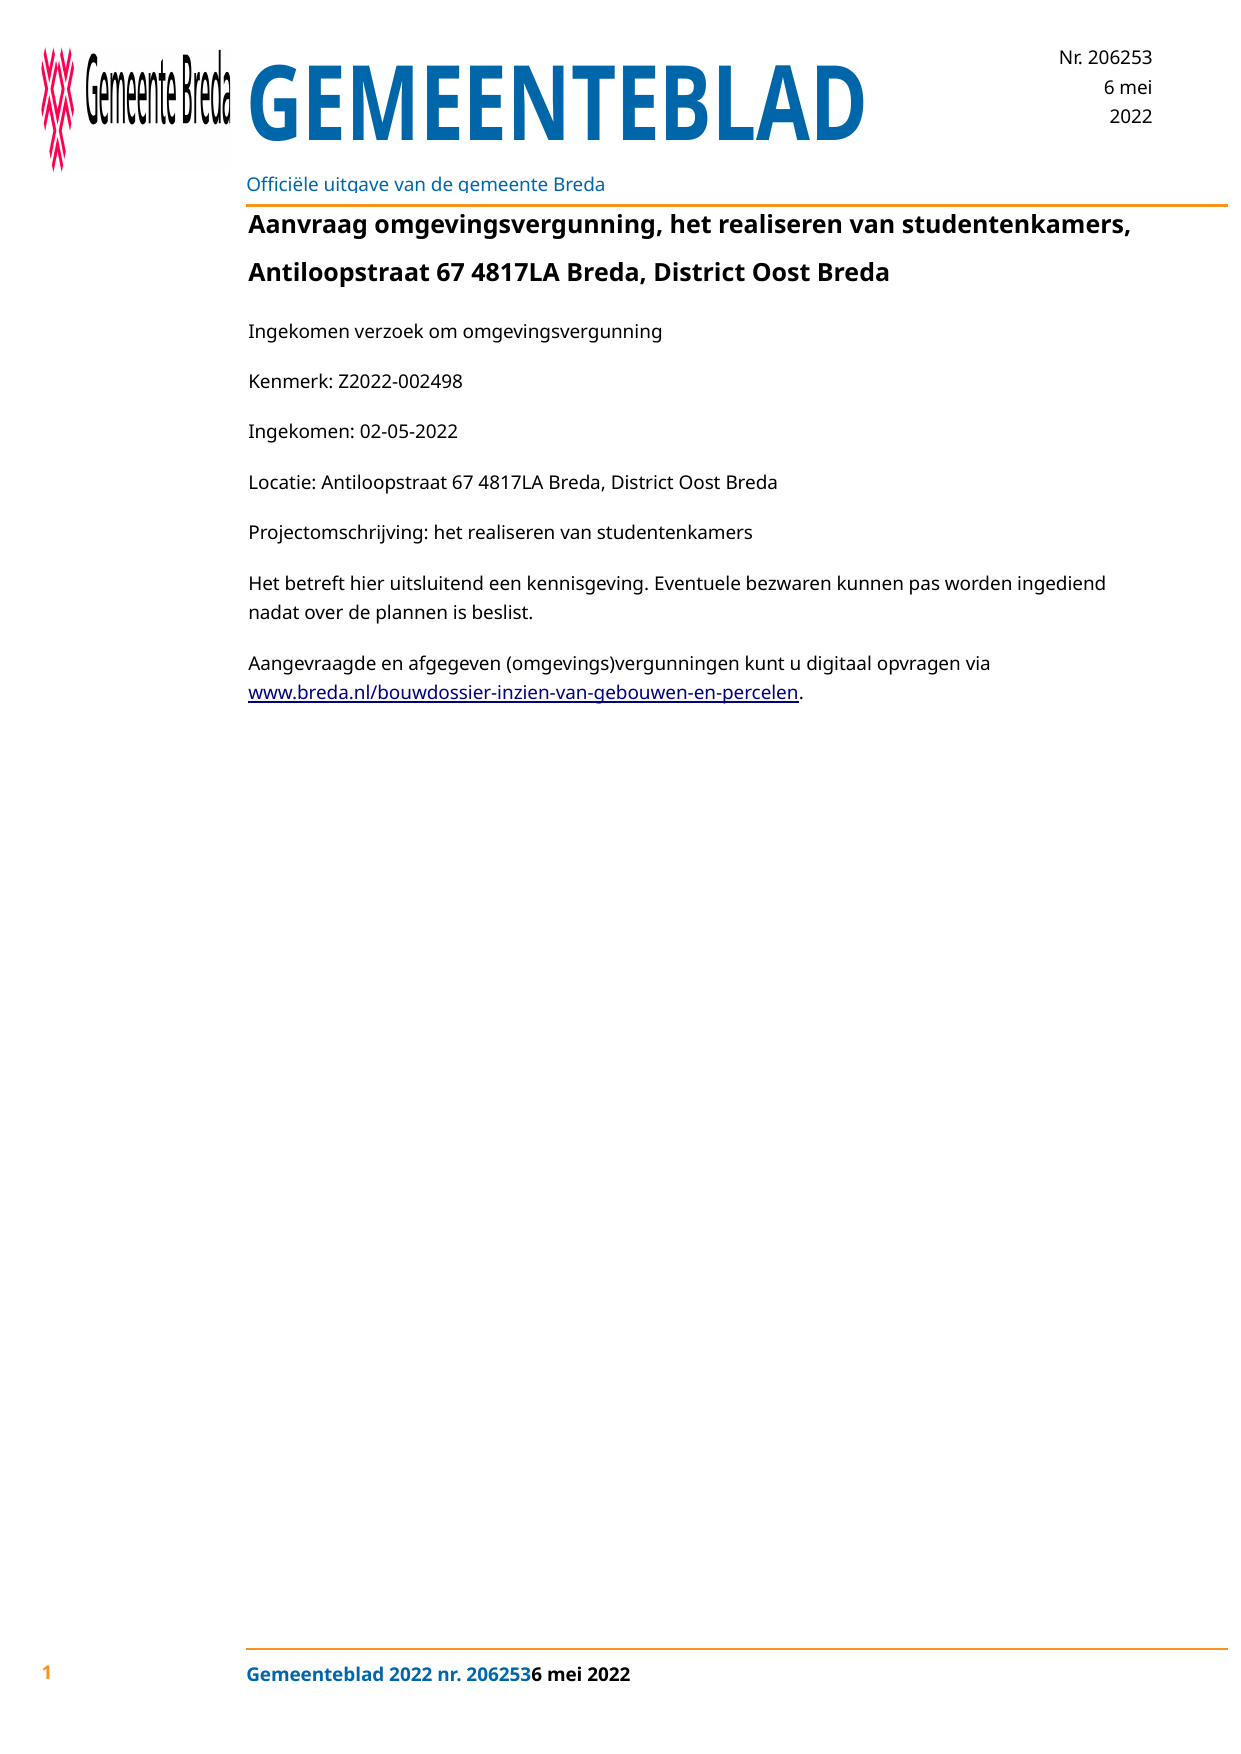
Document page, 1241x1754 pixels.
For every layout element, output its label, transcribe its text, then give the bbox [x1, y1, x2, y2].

text Kenmerk: Z2022-002498 [248, 368, 1152, 394]
text Ingekomen: 02-05-2022 [248, 419, 1152, 444]
text Ingekomen verzoek om omgevingsvergunning [248, 318, 1152, 344]
text Aangevraagde en afgegeven (omgevings)vergunningen kunt u digitaal opvragen via www.breda.nl/bouwdossier-inzien-van-gebouwen-en-percelen. [248, 650, 1152, 705]
text Het betreft hier uitsluitend een kennisgeving. Eventuele bezwaren kunnen pas worden ingediend nadat over de plannen is beslist. [248, 570, 1152, 625]
text Projectomschrijving: het realiseren van studentenkamers [248, 519, 1152, 545]
text Aanvraag omgevingsvergunning, het realiseren van studentenkamers, Antiloopstraat 67 4817LA Breda, District Oost Breda [248, 207, 1152, 288]
picture [41, 47, 231, 172]
text Locatie: Antiloopstraat 67 4817LA Breda, District Oost Breda [248, 469, 1152, 495]
